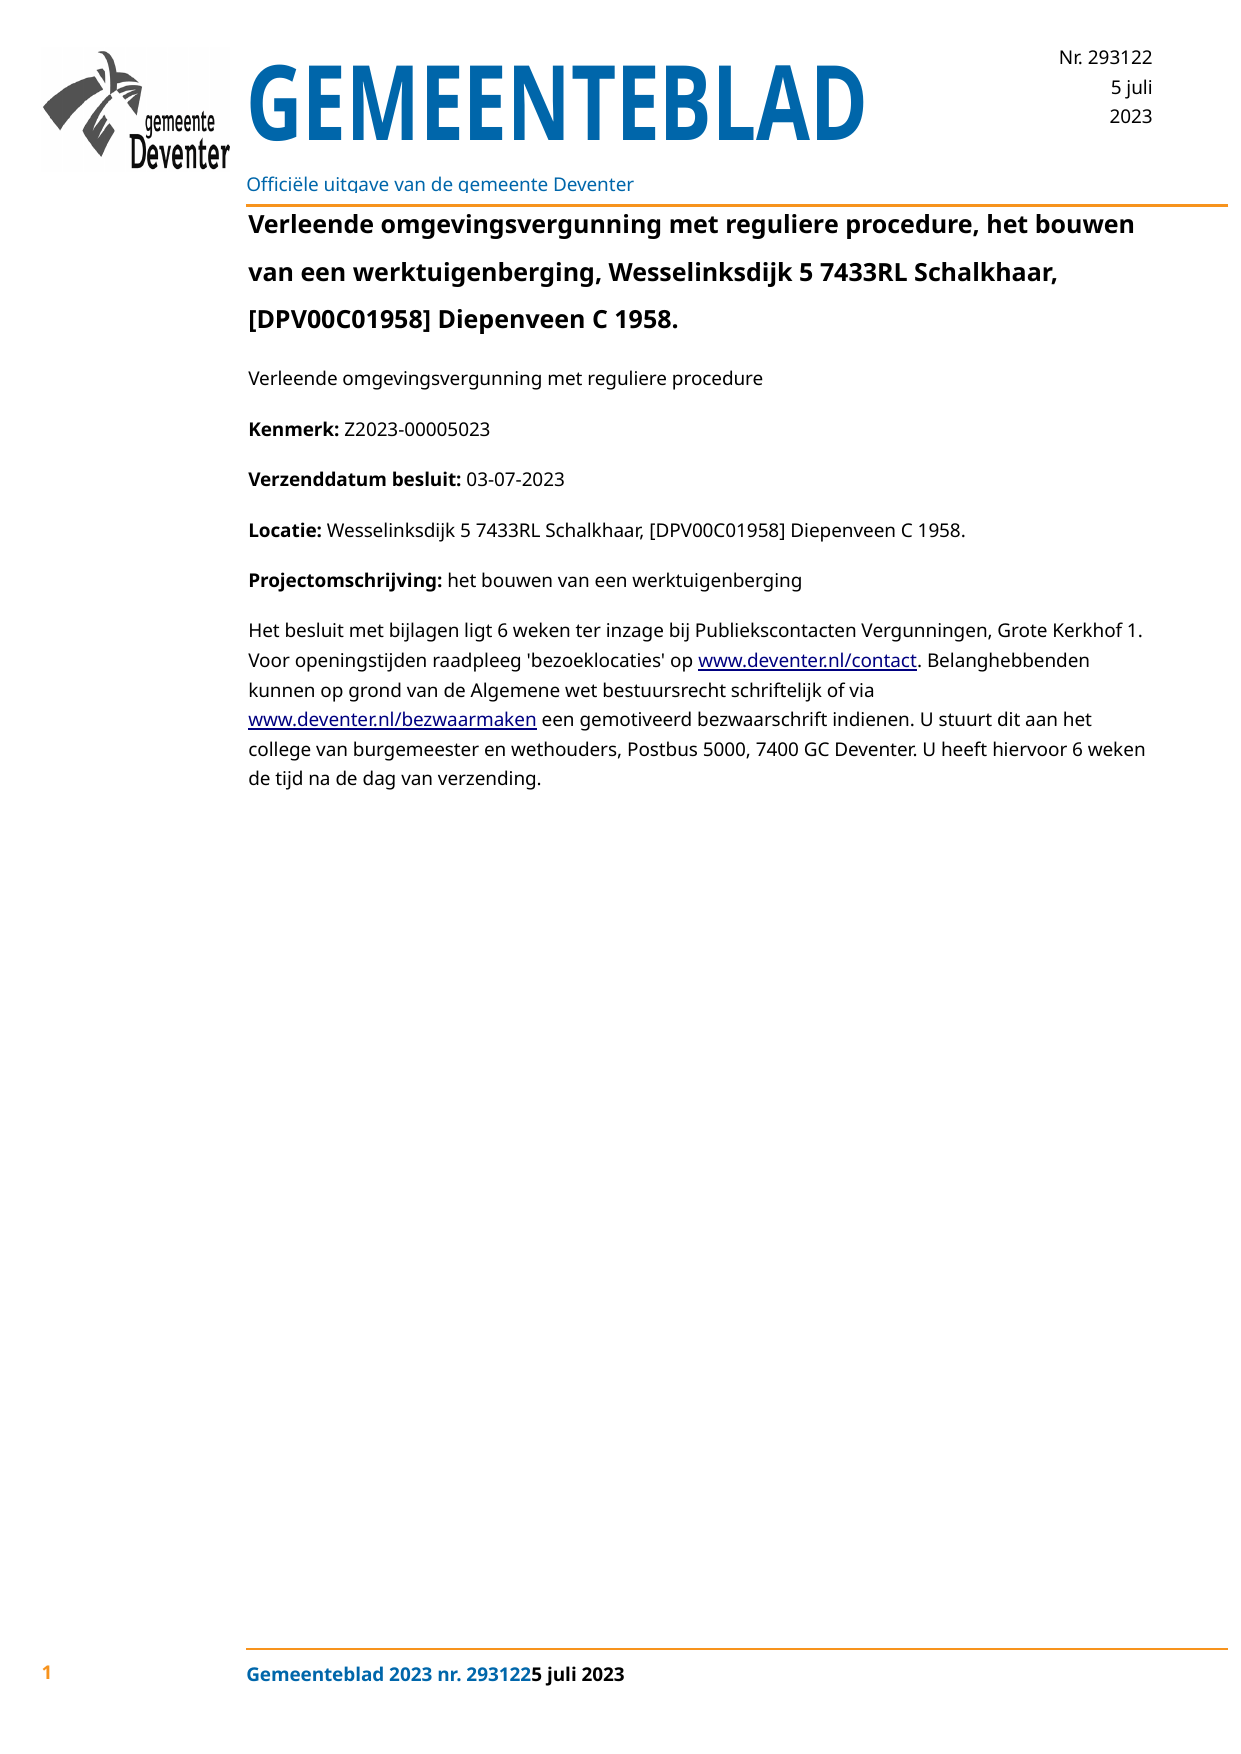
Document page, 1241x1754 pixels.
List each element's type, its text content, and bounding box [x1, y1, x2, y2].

picture [41, 47, 231, 172]
text Kenmerk: Z2023-00005023 [248, 416, 1152, 442]
text Het besluit met bijlagen ligt 6 weken ter inzage bij Publiekscontacten Vergunningen, Grote Kerkhof 1. Voor openingstijden raadpleeg 'bezoeklocaties' op www.deventer.nl/contact. Belanghebbenden kunnen op grond van de Algemene wet bestuursrecht schriftelijk of via www.deventer.nl/bezwaarmaken een gemotiveerd bezwaarschrift indienen. U stuurt dit aan het college van burgemeester en wethouders, Postbus 5000, 7400 GC Deventer. U heeft hiervoor 6 weken de tijd na de dag van verzending. [248, 618, 1152, 791]
text Projectomschrijving: het bouwen van een werktuigenberging [248, 567, 1152, 593]
text Locatie: Wesselinksdijk 5 7433RL Schalkhaar, [DPV00C01958] Diepenveen C 1958. [248, 517, 1152, 542]
text Verleende omgevingsvergunning met reguliere procedure [248, 366, 1152, 391]
text Verzenddatum besluit: 03-07-2023 [248, 466, 1152, 492]
text Verleende omgevingsvergunning met reguliere procedure, het bouwen van een werktuigenberging, Wesselinksdijk 5 7433RL Schalkhaar, [DPV00C01958] Diepenveen C 1958. [248, 207, 1152, 336]
